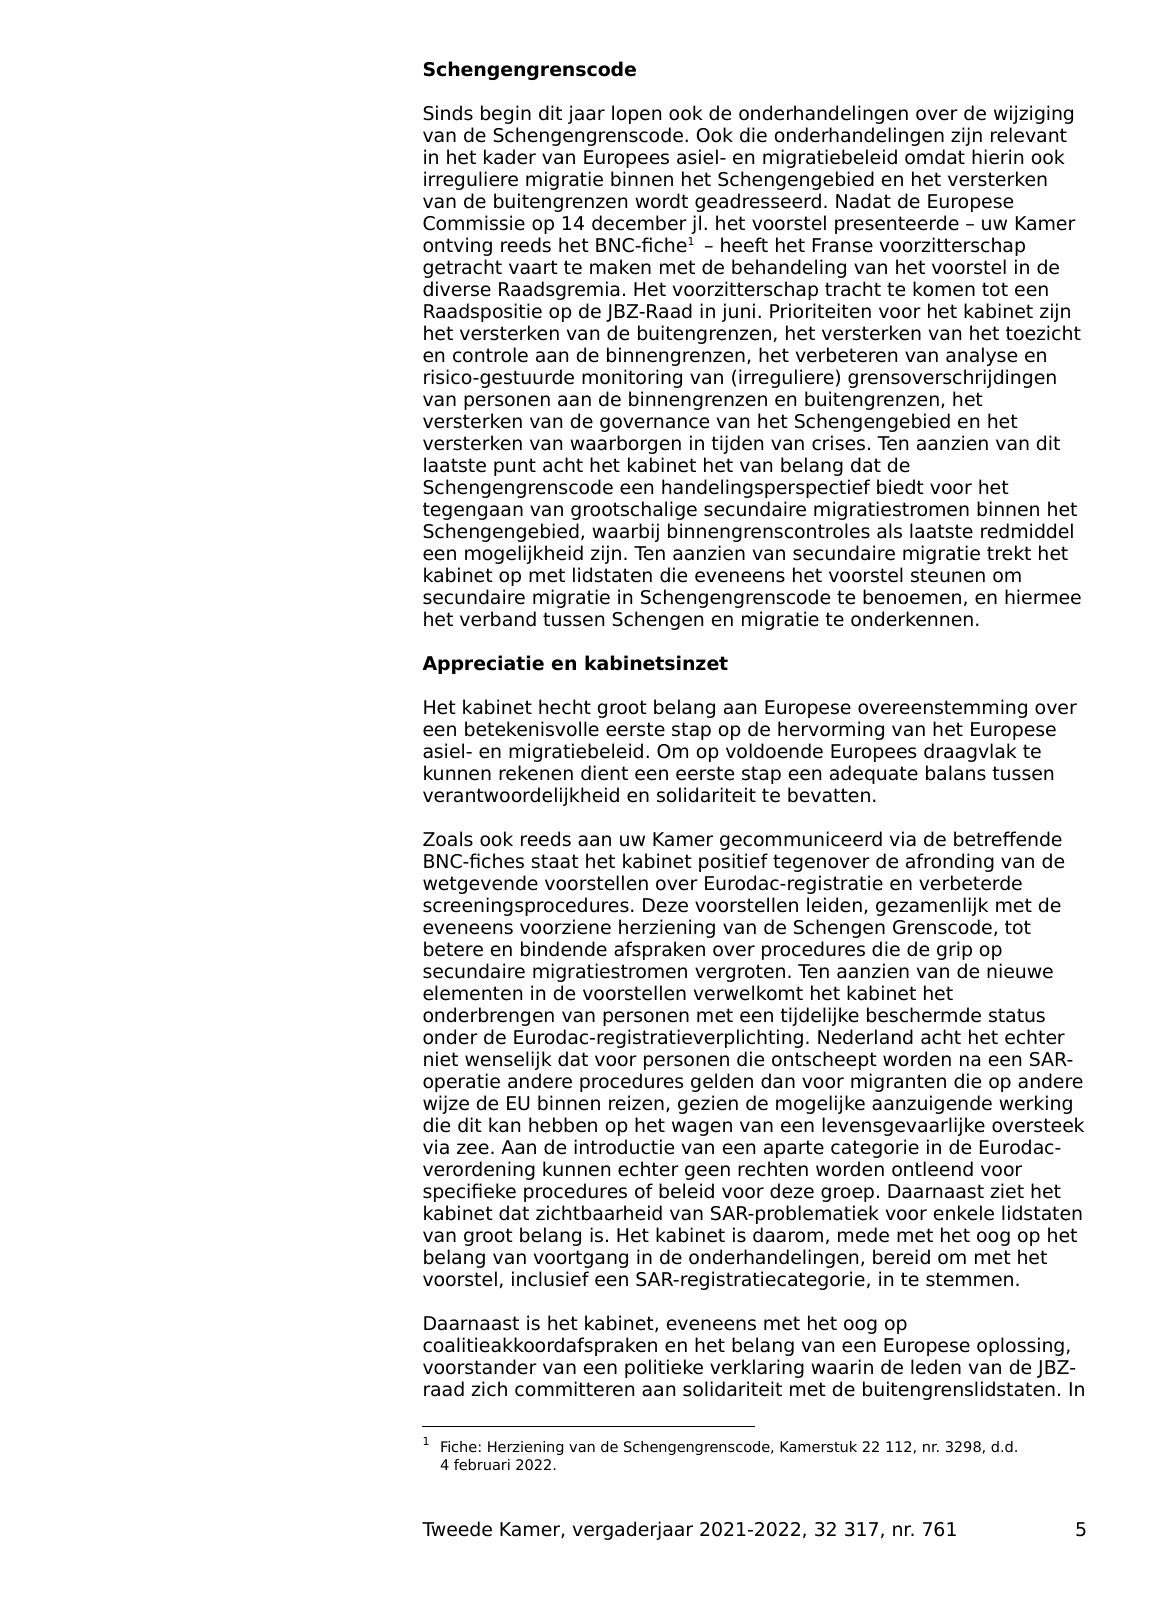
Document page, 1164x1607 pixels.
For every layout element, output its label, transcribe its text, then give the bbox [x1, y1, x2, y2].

text Sinds begin dit jaar lopen ook de onderhandelingen over de wijziging van de Schengengrenscode. Ook die onderhandelingen zijn relevant in het kader van Europees asiel- en migratiebeleid omdat hierin ook irreguliere migratie binnen het Schengengebied en het versterken van de buitengrenzen wordt geadresseerd. Nadat de Europese Commissie op 14 december jl. het voorstel presenteerde – uw Kamer ontving reeds het BNC-fiche – heeft het Franse voorzitterschap getracht vaart te maken met de behandeling van het voorstel in de diverse Raadsgremia. Het voorzitterschap tracht te komen tot een Raadspositie op de JBZ-Raad in juni. Prioriteiten voor het kabinet zijn het versterken van de buitengrenzen, het versterken van het toezicht en controle aan de binnengrenzen, het verbeteren van analyse en risico-gestuurde monitoring van (irreguliere) grensoverschrijdingen van personen aan de binnengrenzen en buitengrenzen, het versterken van de governance van het Schengengebied en het versterken van waarborgen in tijden van crises. Ten aanzien van dit laatste punt acht het kabinet het van belang dat de Schengengrenscode een handelingsperspectief biedt voor het tegengaan van grootschalige secundaire migratiestromen binnen het Schengengebied, waarbij binnengrenscontroles als laatste redmiddel een mogelijkheid zijn. Ten aanzien van secundaire migratie trekt het kabinet op met lidstaten die eveneens het voorstel steunen om secundaire migratie in Schengengrenscode te benoemen, en hiermee het verband tussen Schengen en migratie te onderkennen. [422, 103, 1087, 631]
subtitle Schengengrenscode [422, 59, 1087, 81]
text Daarnaast is het kabinet, eveneens met het oog op coalitieakkoordafspraken en het belang van een Europese oplossing, voorstander van een politieke verklaring waarin de leden van de JBZ-raad zich committeren aan solidariteit met de buitengrenslidstaten. In [422, 1313, 1087, 1401]
text Zoals ook reeds aan uw Kamer gecommuniceerd via de betreffende BNC-fiches staat het kabinet positief tegenover de afronding van de wetgevende voorstellen over Eurodac-registratie en verbeterde screeningsprocedures. Deze voorstellen leiden, gezamenlijk met de eveneens voorziene herziening van de Schengen Grenscode, tot betere en bindende afspraken over procedures die de grip op secundaire migratiestromen vergroten. Ten aanzien van de nieuwe elementen in de voorstellen verwelkomt het kabinet het onderbrengen van personen met een tijdelijke beschermde status onder de Eurodac-registratieverplichting. Nederland acht het echter niet wenselijk dat voor personen die ontscheept worden na een SAR-operatie andere procedures gelden dan voor migranten die op andere wijze de EU binnen reizen, gezien de mogelijke aanzuigende werking die dit kan hebben op het wagen van een levensgevaarlijke oversteek via zee. Aan de introductie van een aparte categorie in de Eurodac-verordening kunnen echter geen rechten worden ontleend voor specifieke procedures of beleid voor deze groep. Daarnaast ziet het kabinet dat zichtbaarheid van SAR-problematiek voor enkele lidstaten van groot belang is. Het kabinet is daarom, mede met het oog op het belang van voortgang in de onderhandelingen, bereid om met het voorstel, inclusief een SAR-registratiecategorie, in te stemmen. [422, 829, 1087, 1291]
text Het kabinet hecht groot belang aan Europese overeenstemming over een betekenisvolle eerste stap op de hervorming van het Europese asiel- en migratiebeleid. Om op voldoende Europees draagvlak te kunnen rekenen dient een eerste stap een adequate balans tussen verantwoordelijkheid en solidariteit te bevatten. [422, 697, 1087, 807]
subtitle Appreciatie en kabinetsinzet [422, 653, 1087, 675]
text Fiche: Herziening van de Schengengrenscode, Kamerstuk 22 112, nr. 3298, d.d. 4 februari 2022. [422, 1435, 1087, 1474]
